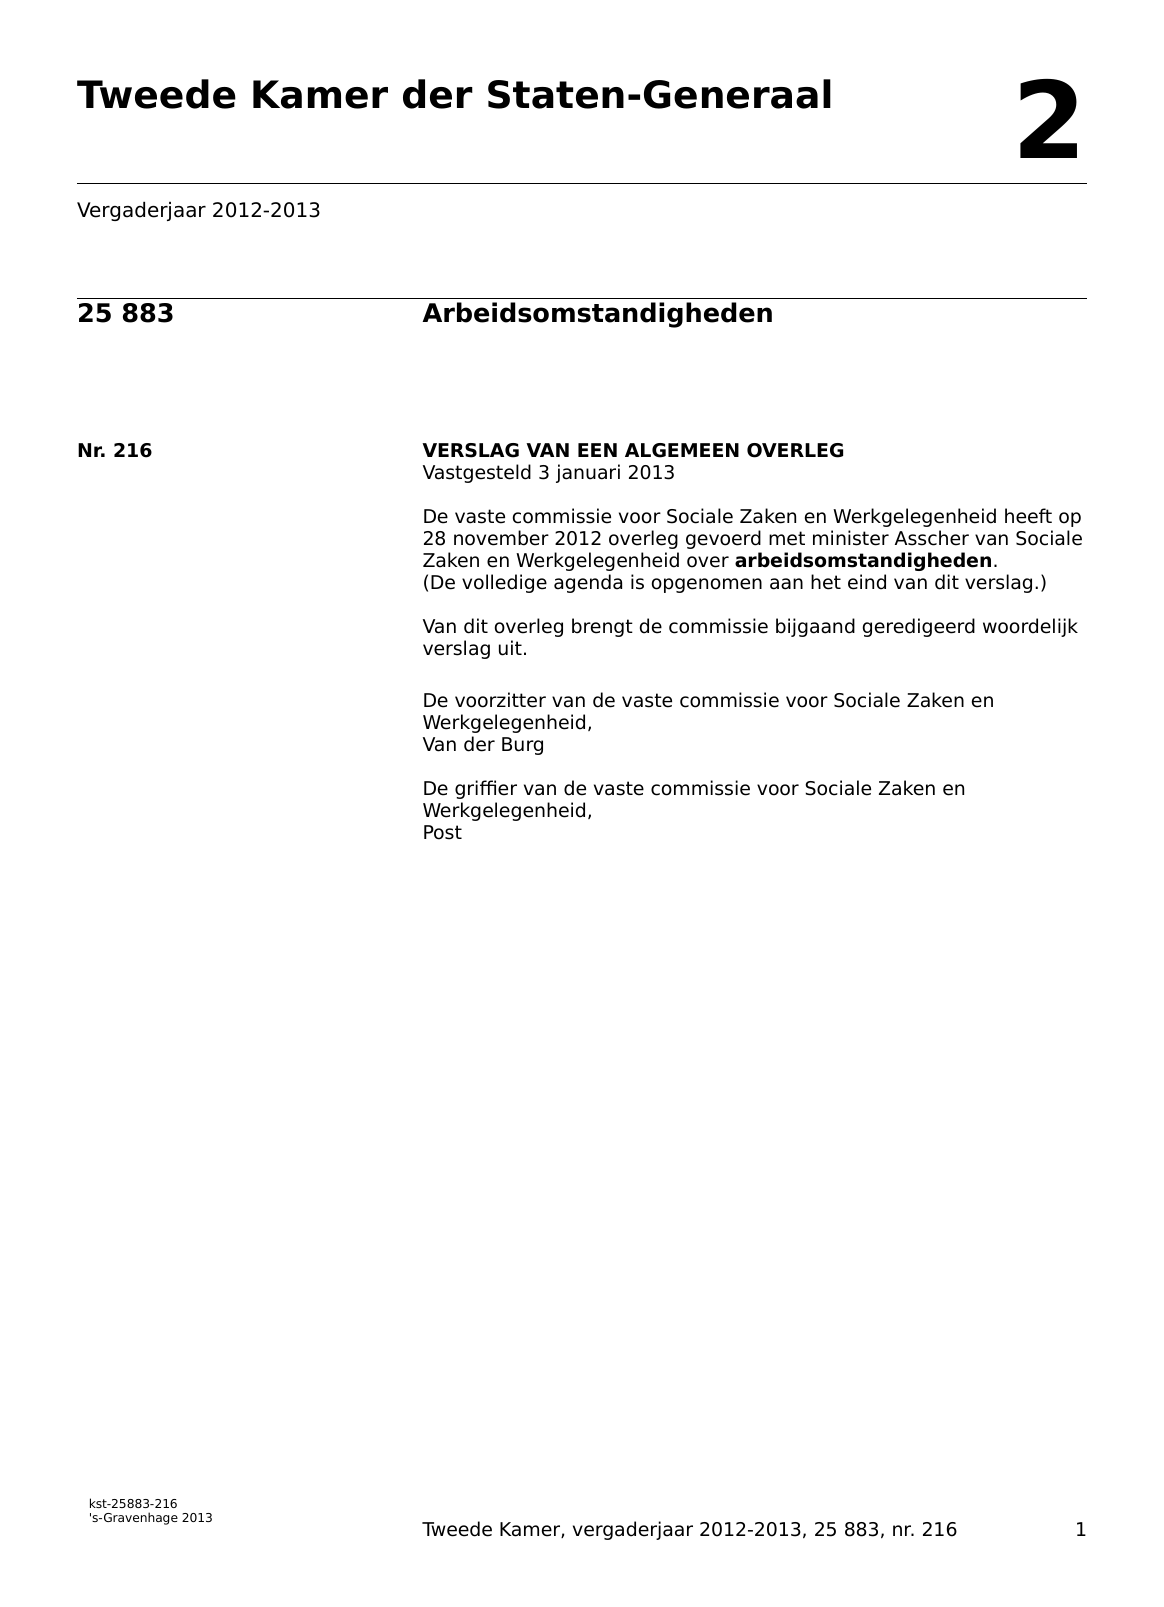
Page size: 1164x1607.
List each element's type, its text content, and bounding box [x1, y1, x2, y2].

text De griffier van de vaste commissie voor Sociale Zaken en Werkgelegenheid, Post [422, 778, 1087, 844]
text De voorzitter van de vaste commissie voor Sociale Zaken en Werkgelegenheid, Van der Burg [422, 690, 1087, 756]
table_header Tweede Kamer der Staten-Generaal [77, 59, 886, 183]
text 's-Gravenhage 2013 [88, 1511, 323, 1525]
table_header 2 [886, 59, 1087, 183]
subtitle 25 883 Arbeidsomstandigheden [77, 299, 1087, 329]
subtitle Nr. 216 VERSLAG VAN EEN ALGEMEEN OVERLEG [77, 440, 1087, 462]
text Van dit overleg brengt de commissie bijgaand geredigeerd woordelijk verslag uit. [422, 616, 1087, 660]
text kst-25883-216 [88, 1497, 323, 1511]
table_cell Vergaderjaar 2012-2013 [77, 184, 1087, 298]
text (De volledige agenda is opgenomen aan het eind van dit verslag.) [422, 572, 1087, 594]
text Vastgesteld 3 januari 2013 [422, 462, 1087, 484]
text De vaste commissie voor Sociale Zaken en Werkgelegenheid heeft op 28 november 2012 overleg gevoerd met minister Asscher van Sociale Zaken en Werkgelegenheid over arbeidsomstandigheden. [422, 506, 1087, 572]
